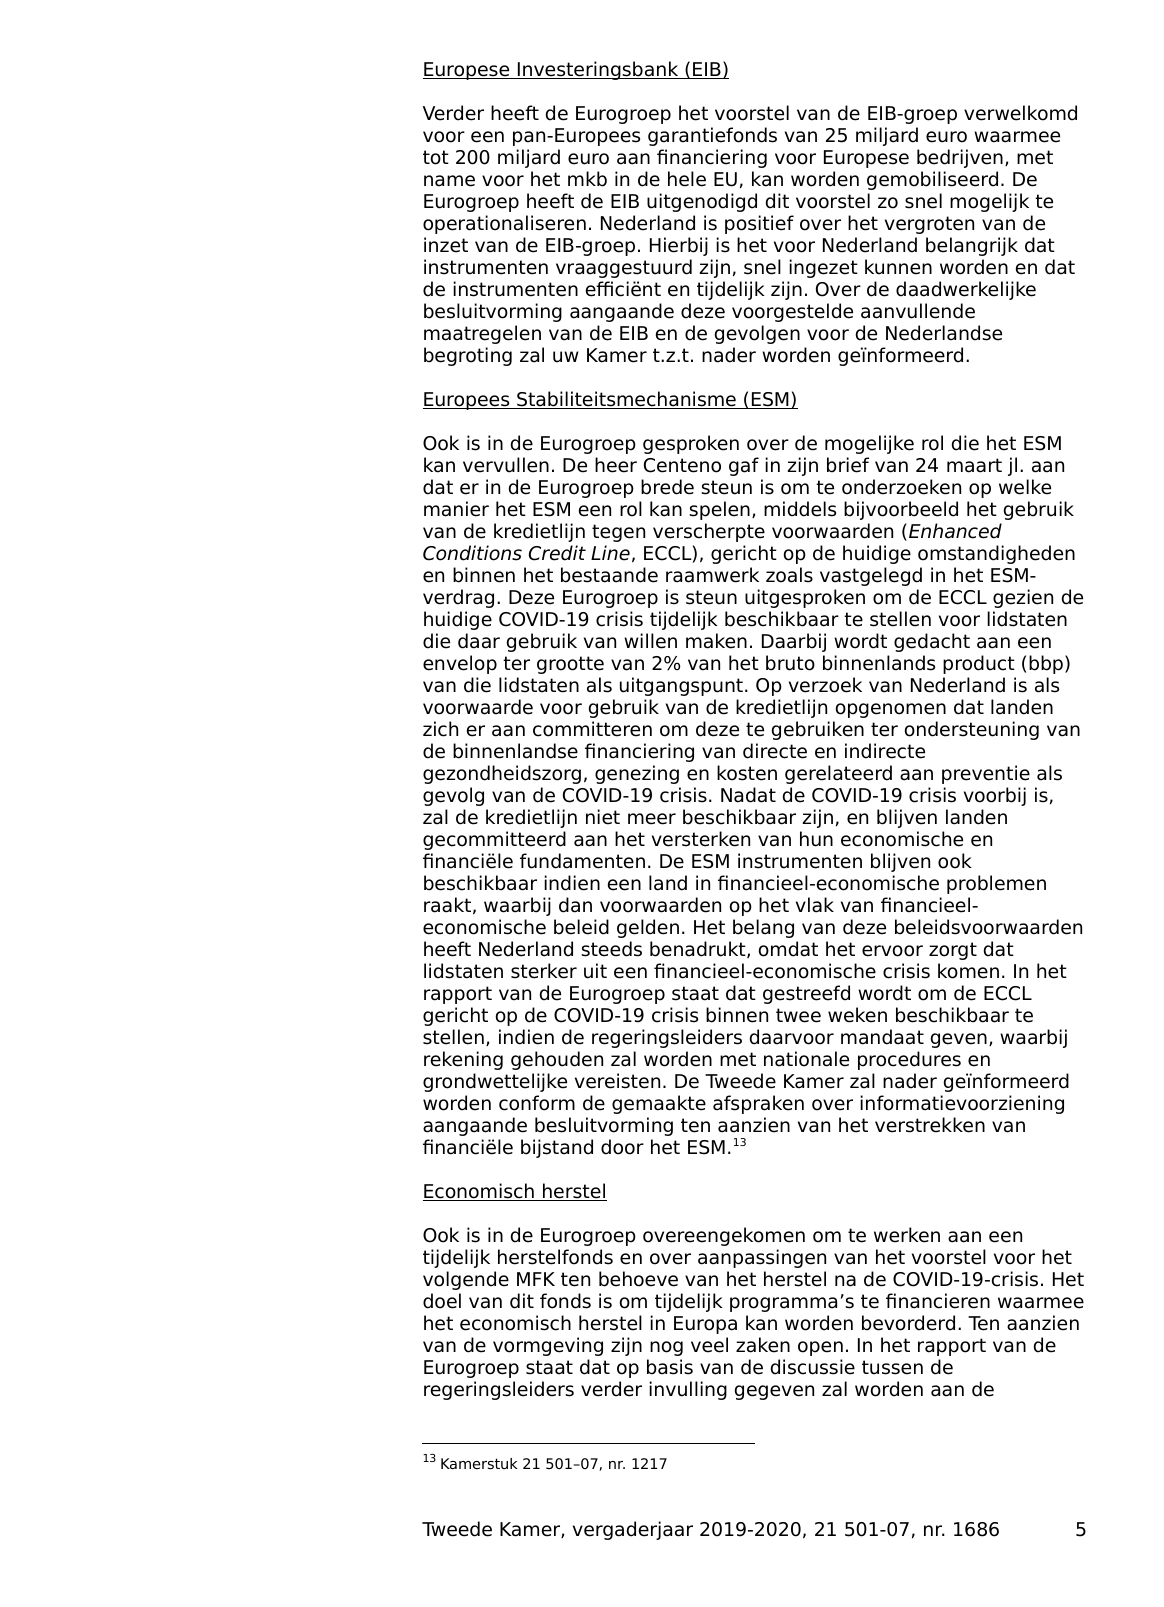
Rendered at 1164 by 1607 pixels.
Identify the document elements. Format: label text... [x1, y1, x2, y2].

text Verder heeft de Eurogroep het voorstel van de EIB-groep verwelkomd voor een pan-Europees garantiefonds van 25 miljard euro waarmee tot 200 miljard euro aan financiering voor Europese bedrijven, met name voor het mkb in de hele EU, kan worden gemobiliseerd. De Eurogroep heeft de EIB uitgenodigd dit voorstel zo snel mogelijk te operationaliseren. Nederland is positief over het vergroten van de inzet van de EIB-groep. Hierbij is het voor Nederland belangrijk dat instrumenten vraaggestuurd zijn, snel ingezet kunnen worden en dat de instrumenten efficiënt en tijdelijk zijn. Over de daadwerkelijke besluitvorming aangaande deze voorgestelde aanvullende maatregelen van de EIB en de gevolgen voor de Nederlandse begroting zal uw Kamer t.z.t. nader worden geïnformeerd. [422, 103, 1087, 367]
subtitle Economisch herstel [422, 1181, 1087, 1203]
text Kamerstuk 21 501–07, nr. 1217 [422, 1452, 1087, 1474]
text Ook is in de Eurogroep gesproken over de mogelijke rol die het ESM kan vervullen. De heer Centeno gaf in zijn brief van 24 maart jl. aan dat er in de Eurogroep brede steun is om te onderzoeken op welke manier het ESM een rol kan spelen, middels bijvoorbeeld het gebruik van de kredietlijn tegen verscherpte voorwaarden (Enhanced Conditions Credit Line, ECCL), gericht op de huidige omstandigheden en binnen het bestaande raamwerk zoals vastgelegd in het ESM-verdrag. Deze Eurogroep is steun uitgesproken om de ECCL gezien de huidige COVID-19 crisis tijdelijk beschikbaar te stellen voor lidstaten die daar gebruik van willen maken. Daarbij wordt gedacht aan een envelop ter grootte van 2% van het bruto binnenlands product (bbp) van die lidstaten als uitgangspunt. Op verzoek van Nederland is als voorwaarde voor gebruik van de kredietlijn opgenomen dat landen zich er aan committeren om deze te gebruiken ter ondersteuning van de binnenlandse financiering van directe en indirecte gezondheidszorg, genezing en kosten gerelateerd aan preventie als gevolg van de COVID-19 crisis. Nadat de COVID-19 crisis voorbij is, zal de kredietlijn niet meer beschikbaar zijn, en blijven landen gecommitteerd aan het versterken van hun economische en financiële fundamenten. De ESM instrumenten blijven ook beschikbaar indien een land in financieel-economische problemen raakt, waarbij dan voorwaarden op het vlak van financieel-economische beleid gelden. Het belang van deze beleidsvoorwaarden heeft Nederland steeds benadrukt, omdat het ervoor zorgt dat lidstaten sterker uit een financieel-economische crisis komen. In het rapport van de Eurogroep staat dat gestreefd wordt om de ECCL gericht op de COVID-19 crisis binnen twee weken beschikbaar te stellen, indien de regeringsleiders daarvoor mandaat geven, waarbij rekening gehouden zal worden met nationale procedures en grondwettelijke vereisten. De Tweede Kamer zal nader geïnformeerd worden conform de gemaakte afspraken over informatievoorziening aangaande besluitvorming ten aanzien van het verstrekken van financiële bijstand door het ESM. [422, 433, 1087, 1159]
text Ook is in de Eurogroep overeengekomen om te werken aan een tijdelijk herstelfonds en over aanpassingen van het voorstel voor het volgende MFK ten behoeve van het herstel na de COVID-19-crisis. Het doel van dit fonds is om tijdelijk programma’s te financieren waarmee het economisch herstel in Europa kan worden bevorderd. Ten aanzien van de vormgeving zijn nog veel zaken open. In het rapport van de Eurogroep staat dat op basis van de discussie tussen de regeringsleiders verder invulling gegeven zal worden aan de [422, 1225, 1087, 1401]
subtitle Europese Investeringsbank (EIB) [422, 59, 1087, 81]
subtitle Europees Stabiliteitsmechanisme (ESM) [422, 389, 1087, 411]
